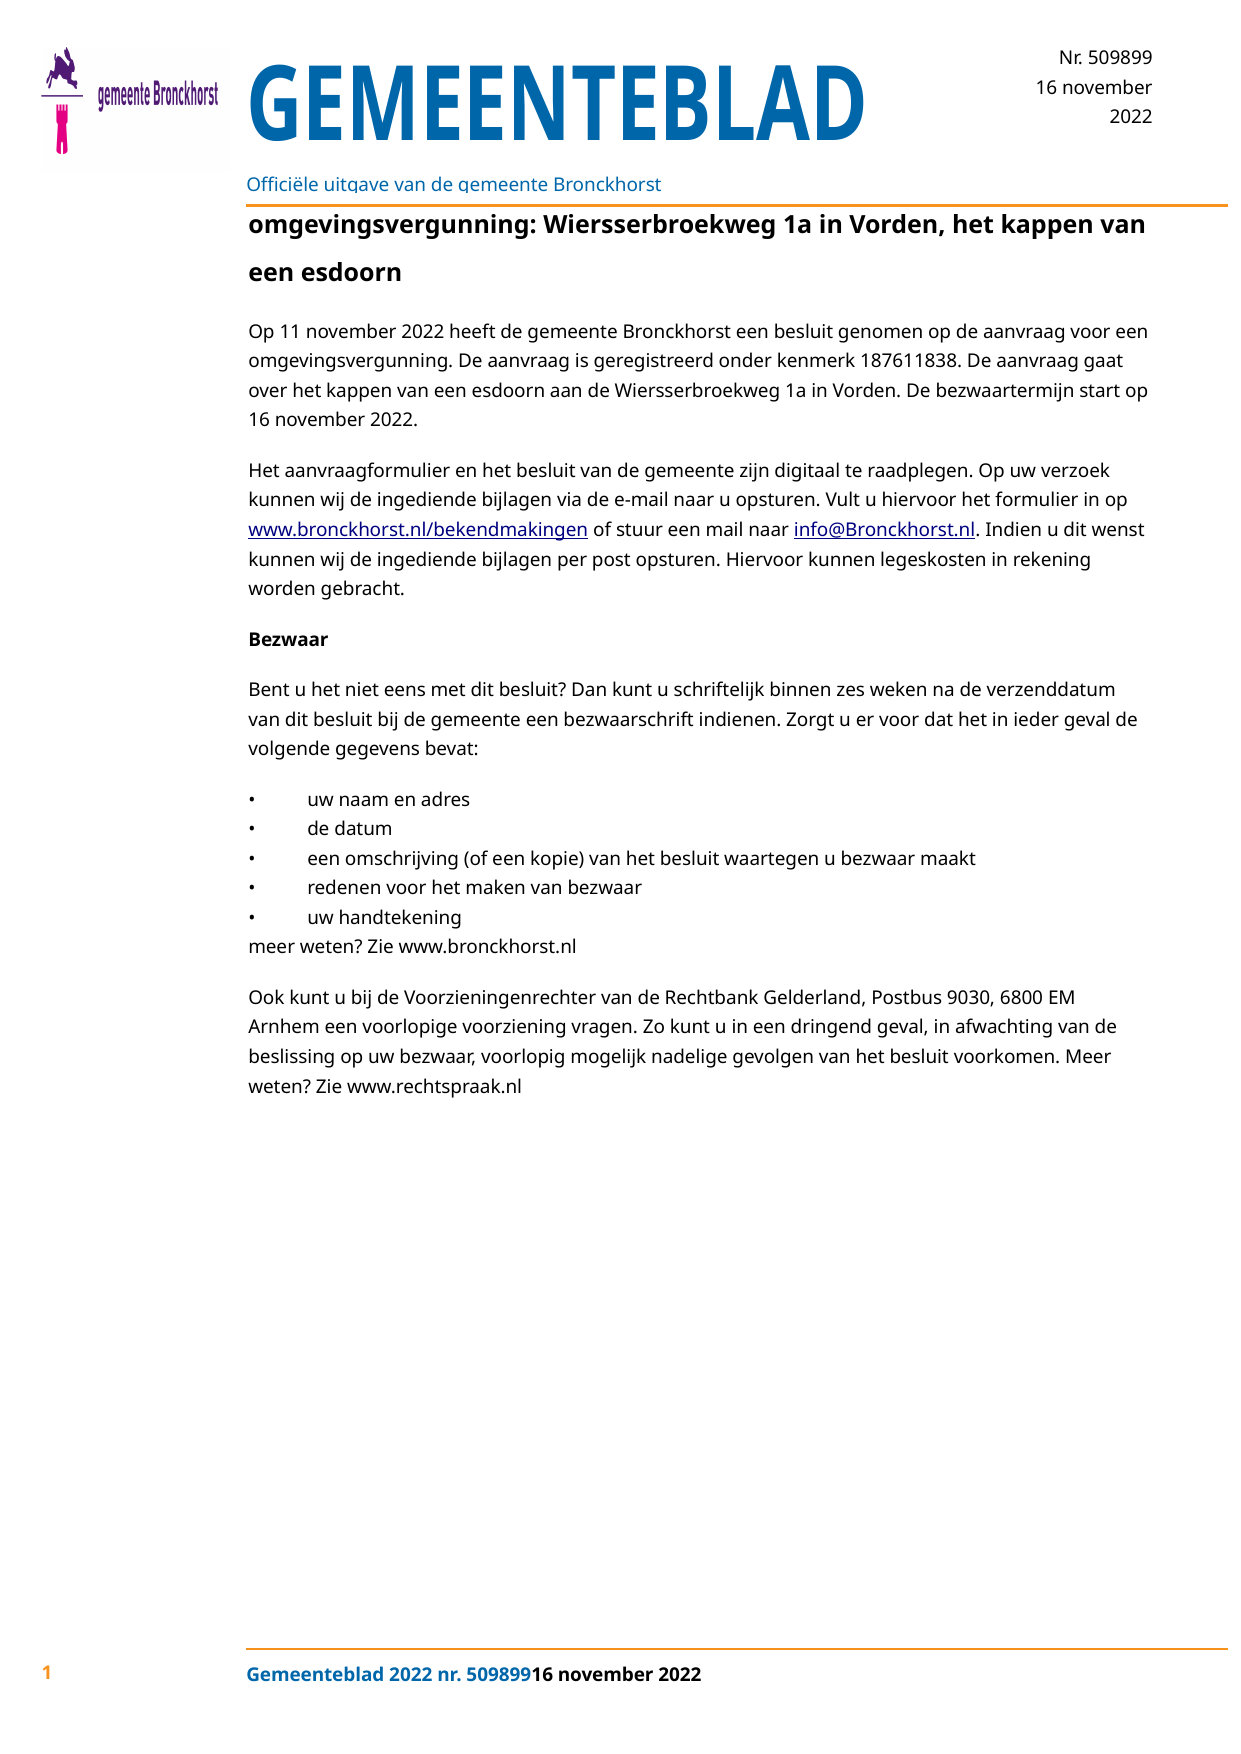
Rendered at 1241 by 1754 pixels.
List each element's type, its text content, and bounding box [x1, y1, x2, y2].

picture [41, 47, 231, 172]
list een omschrijving (of een kopie) van het besluit waartegen u bezwaar maakt [248, 845, 1152, 871]
list redenen voor het maken van bezwaar [248, 874, 1152, 900]
text Op 11 november 2022 heeft de gemeente Bronckhorst een besluit genomen op de aanvraag voor een omgevingsvergunning. De aanvraag is geregistreerd onder kenmerk 187611838. De aanvraag gaat over het kappen van een esdoorn aan de Wiersserbroekweg 1a in Vorden. De bezwaartermijn start op 16 november 2022. [248, 318, 1152, 432]
text Bent u het niet eens met dit besluit? Dan kunt u schriftelijk binnen zes weken na de verzenddatum van dit besluit bij de gemeente een bezwaarschrift indienen. Zorgt u er voor dat het in ieder geval de volgende gegevens bevat: [248, 676, 1152, 761]
list de datum [248, 815, 1152, 841]
text Het aanvraagformulier en het besluit van de gemeente zijn digitaal te raadplegen. Op uw verzoek kunnen wij de ingediende bijlagen via de e-mail naar u opsturen. Vult u hiervoor het formulier in op www.bronckhorst.nl/bekendmakingen of stuur een mail naar info@Bronckhorst.nl. Indien u dit wenst kunnen wij de ingediende bijlagen per post opsturen. Hiervoor kunnen legeskosten in rekening worden gebracht. [248, 457, 1152, 601]
list uw handtekening [248, 904, 1152, 930]
text omgevingsvergunning: Wiersserbroekweg 1a in Vorden, het kappen van een esdoorn [248, 207, 1152, 288]
text Bezwaar [248, 626, 1152, 652]
list uw naam en adres [248, 786, 1152, 812]
text meer weten? Zie www.bronckhorst.nl [248, 934, 1152, 959]
text Ook kunt u bij de Voorzieningenrechter van de Rechtbank Gelderland, Postbus 9030, 6800 EM Arnhem een voorlopige voorziening vragen. Zo kunt u in een dringend geval, in afwachting van de beslissing op uw bezwaar, voorlopig mogelijk nadelige gevolgen van het besluit voorkomen. Meer weten? Zie www.rechtspraak.nl [248, 984, 1152, 1099]
